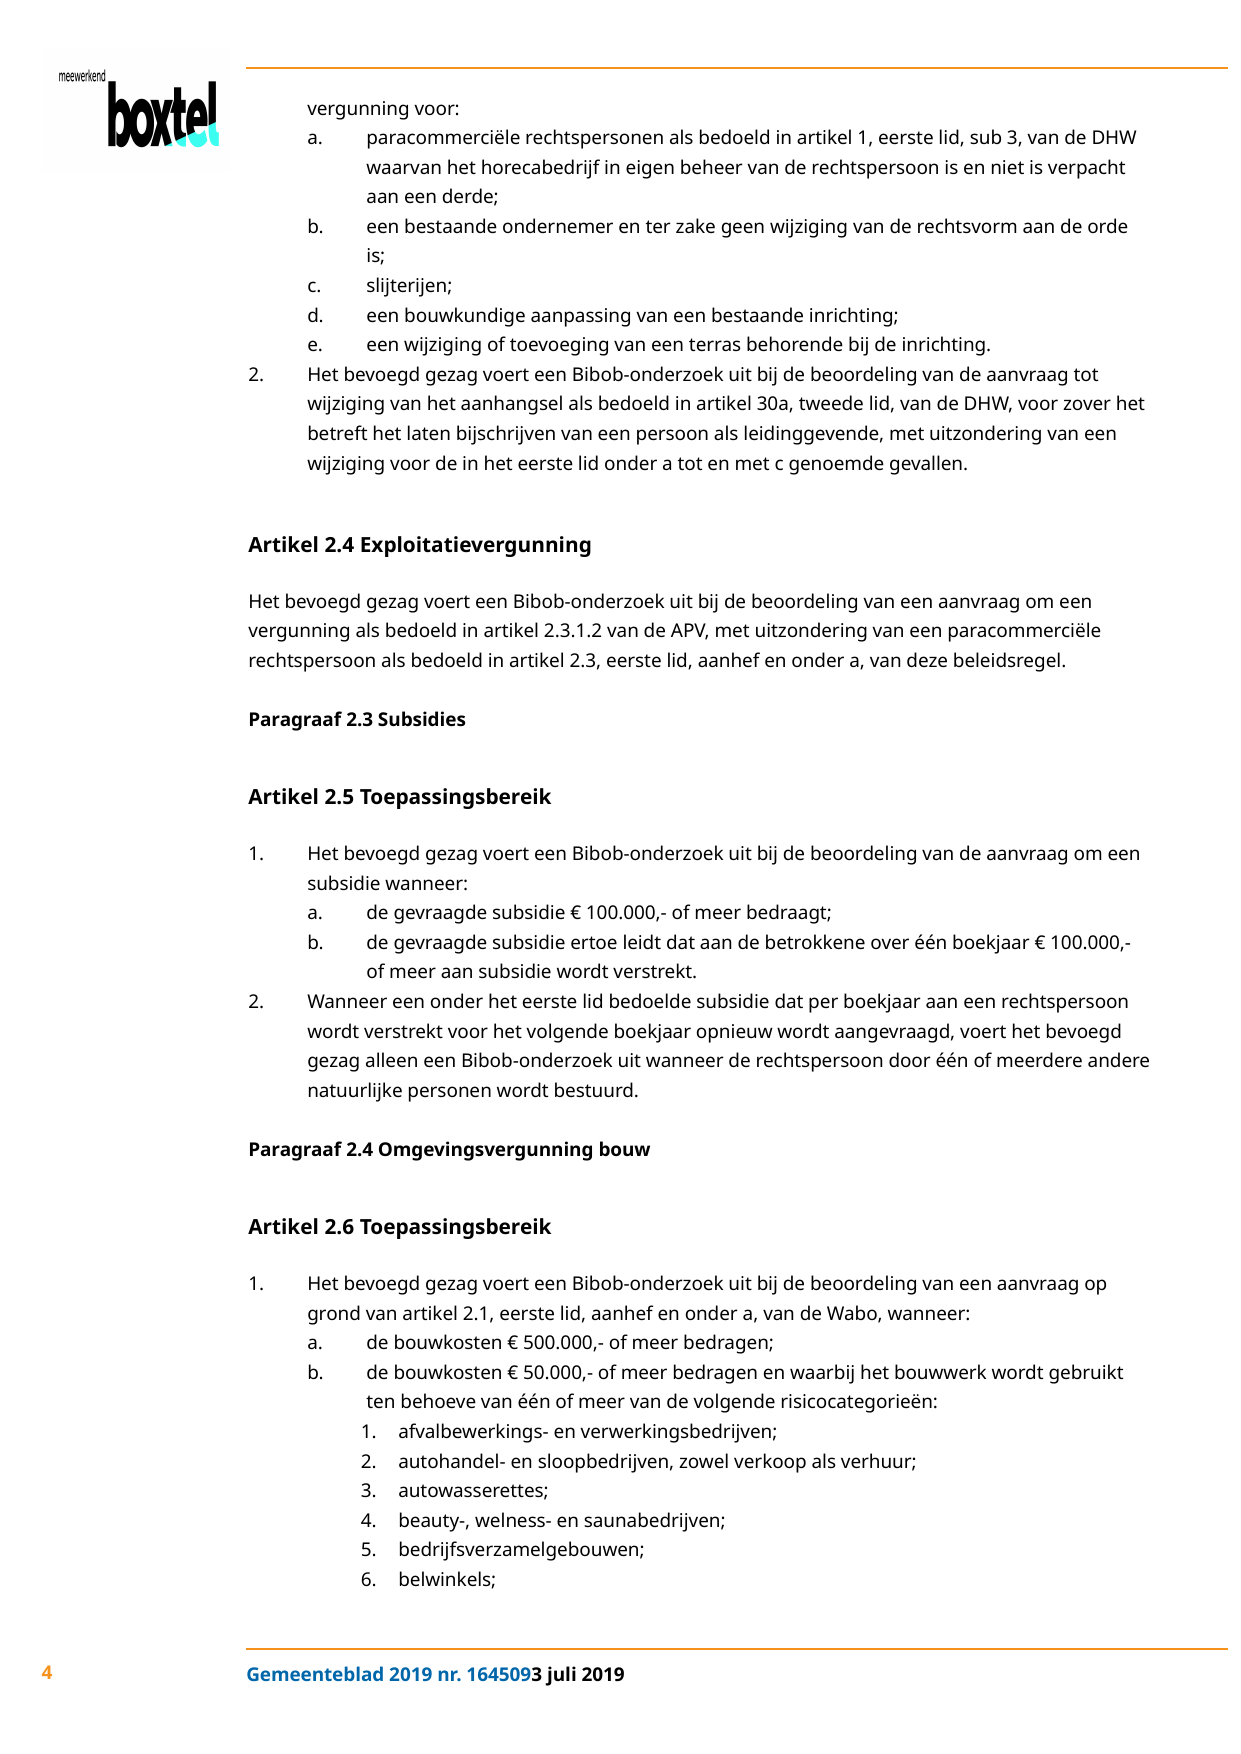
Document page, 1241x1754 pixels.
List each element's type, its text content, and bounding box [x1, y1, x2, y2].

list vergunning voor: [248, 95, 1152, 121]
text Het bevoegd gezag voert een Bibob-onderzoek uit bij de beoordeling van een aanvraag om een vergunning als bedoeld in artikel 2.3.1.2 van de APV, met uitzondering van een paracommerciële rechtspersoon als bedoeld in artikel 2.3, eerste lid, aanhef en onder a, van deze beleidsregel. [248, 588, 1152, 673]
list Het bevoegd gezag voert een Bibob-onderzoek uit bij de beoordeling van een aanvraag op grond van artikel 2.1, eerste lid, aanhef en onder a, van de Wabo, wanneer: [248, 1270, 1152, 1326]
list de gevraagde subsidie € 100.000,- of meer bedraagt; [307, 899, 1152, 925]
list beauty-, welness- en saunabedrijven; [361, 1507, 1152, 1533]
list slijterijen; [307, 272, 1152, 298]
list autohandel- en sloopbedrijven, zowel verkoop als verhuur; [361, 1448, 1152, 1473]
text Paragraaf 2.3 Subsidies [248, 706, 1152, 732]
list de bouwkosten € 50.000,- of meer bedragen en waarbij het bouwwerk wordt gebruikt ten behoeve van één of meer van de volgende risicocategorieën: [307, 1359, 1152, 1414]
text Artikel 2.6 Toepassingsbereik [248, 1212, 1152, 1241]
list bedrijfsverzamelgebouwen; [361, 1537, 1152, 1562]
list de bouwkosten € 500.000,- of meer bedragen; [307, 1329, 1152, 1355]
list een bestaande ondernemer en ter zake geen wijziging van de rechtsvorm aan de orde is; [307, 213, 1152, 268]
list een bouwkundige aanpassing van een bestaande inrichting; [307, 302, 1152, 328]
text Paragraaf 2.4 Omgevingsvergunning bouw [248, 1136, 1152, 1162]
list afvalbewerkings- en verwerkingsbedrijven; [361, 1418, 1152, 1444]
list Wanneer een onder het eerste lid bedoelde subsidie dat per boekjaar aan een rechtspersoon wordt verstrekt voor het volgende boekjaar opnieuw wordt aangevraagd, voert het bevoegd gezag alleen een Bibob-onderzoek uit wanneer de rechtspersoon door één of meerdere andere natuurlijke personen wordt bestuurd. [248, 988, 1152, 1103]
list Het bevoegd gezag voert een Bibob-onderzoek uit bij de beoordeling van de aanvraag om een subsidie wanneer: [248, 840, 1152, 896]
list autowasserettes; [361, 1477, 1152, 1503]
picture [41, 47, 231, 172]
list paracommerciële rechtspersonen als bedoeld in artikel 1, eerste lid, sub 3, van de DHW waarvan het horecabedrijf in eigen beheer van de rechtspersoon is en niet is verpacht aan een derde; [307, 124, 1152, 209]
list de gevraagde subsidie ertoe leidt dat aan de betrokkene over één boekjaar € 100.000,- of meer aan subsidie wordt verstrekt. [307, 929, 1152, 984]
text Artikel 2.4 Exploitatievergunning [248, 530, 1152, 558]
list belwinkels; [361, 1566, 1152, 1592]
list Het bevoegd gezag voert een Bibob-onderzoek uit bij de beoordeling van de aanvraag tot wijziging van het aanhangsel als bedoeld in artikel 30a, tweede lid, van de DHW, voor zover het betreft het laten bijschrijven van een persoon als leidinggevende, met uitzondering van een wijziging voor de in het eerste lid onder a tot en met c genoemde gevallen. [248, 361, 1152, 476]
text Artikel 2.5 Toepassingsbereik [248, 782, 1152, 811]
list een wijziging of toevoeging van een terras behorende bij de inrichting. [307, 331, 1152, 357]
